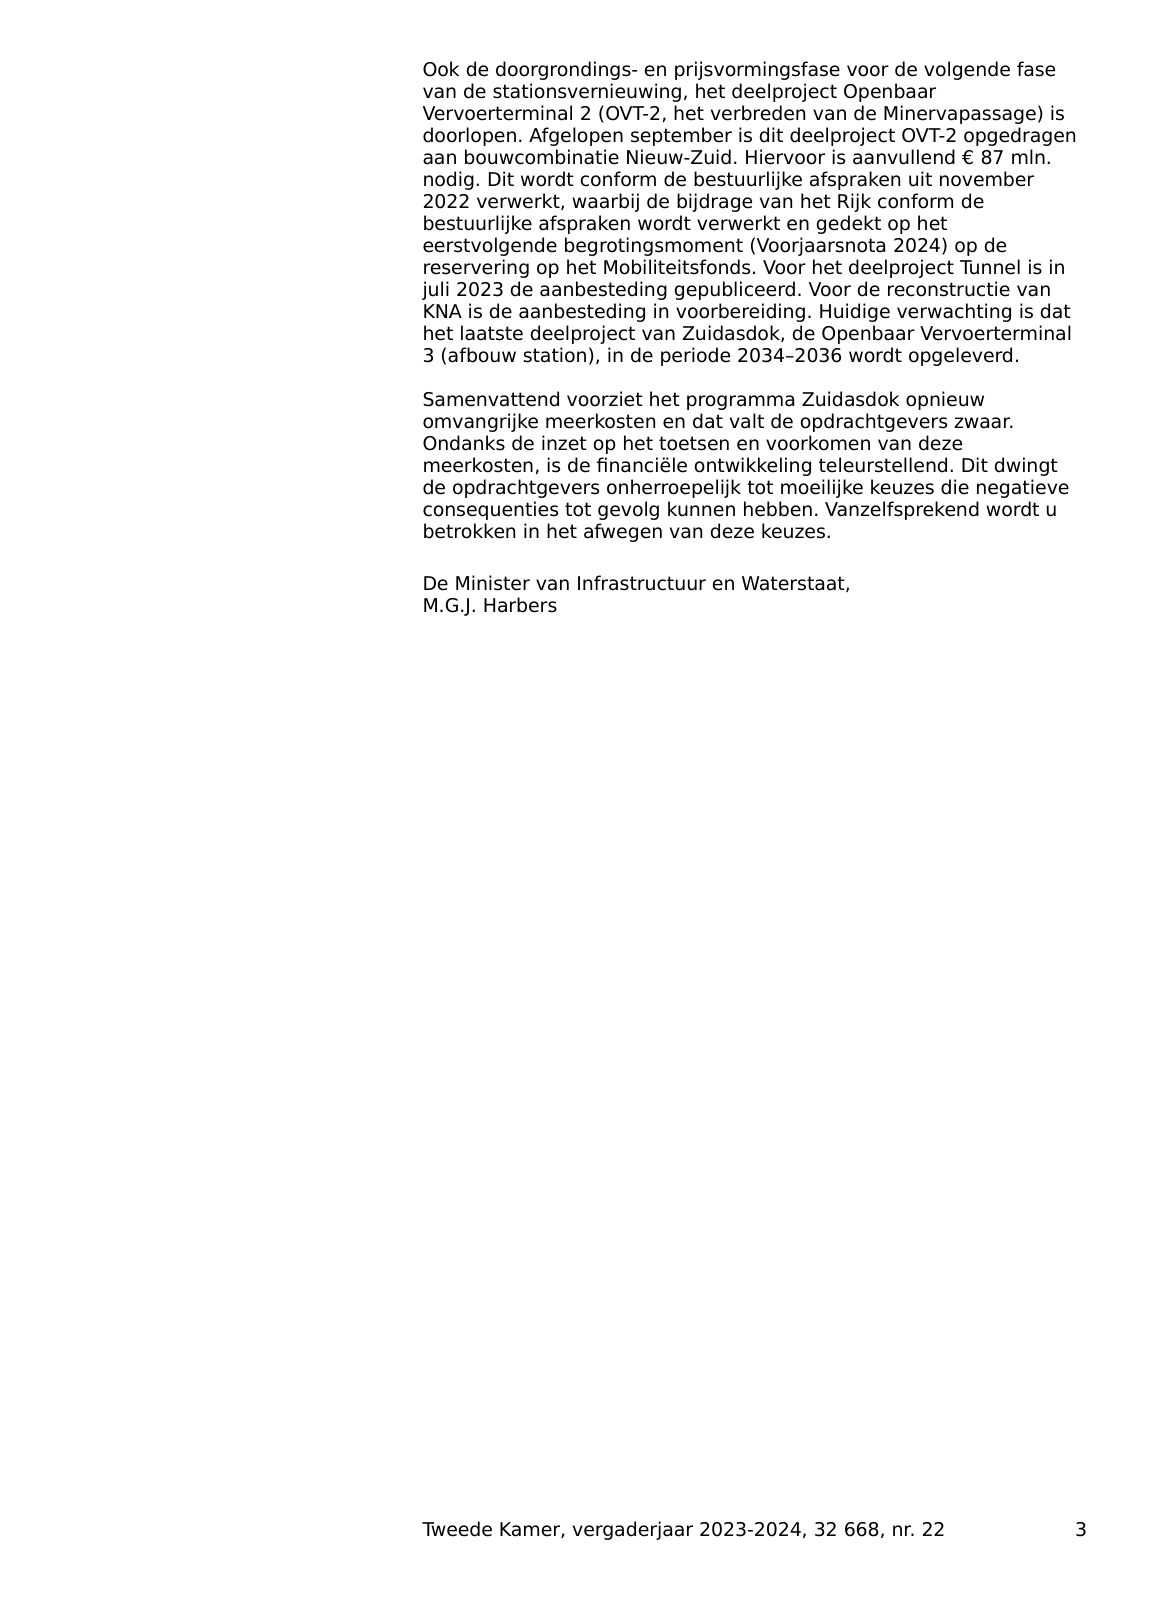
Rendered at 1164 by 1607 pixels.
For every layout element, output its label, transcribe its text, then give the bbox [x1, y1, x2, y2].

text De Minister van Infrastructuur en Waterstaat, M.G.J. Harbers [422, 573, 1087, 617]
text Samenvattend voorziet het programma Zuidasdok opnieuw omvangrijke meerkosten en dat valt de opdrachtgevers zwaar. Ondanks de inzet op het toetsen en voorkomen van deze meerkosten, is de financiële ontwikkeling teleurstellend. Dit dwingt de opdrachtgevers onherroepelijk tot moeilijke keuzes die negatieve consequenties tot gevolg kunnen hebben. Vanzelfsprekend wordt u betrokken in het afwegen van deze keuzes. [422, 389, 1087, 543]
text Ook de doorgrondings- en prijsvormingsfase voor de volgende fase van de stationsvernieuwing, het deelproject Openbaar Vervoerterminal 2 (OVT-2, het verbreden van de Minervapassage) is doorlopen. Afgelopen september is dit deelproject OVT-2 opgedragen aan bouwcombinatie Nieuw-Zuid. Hiervoor is aanvullend € 87 mln. nodig. Dit wordt conform de bestuurlijke afspraken uit november 2022 verwerkt, waarbij de bijdrage van het Rijk conform de bestuurlijke afspraken wordt verwerkt en gedekt op het eerstvolgende begrotingsmoment (Voorjaarsnota 2024) op de reservering op het Mobiliteitsfonds. Voor het deelproject Tunnel is in juli 2023 de aanbesteding gepubliceerd. Voor de reconstructie van KNA is de aanbesteding in voorbereiding. Huidige verwachting is dat het laatste deelproject van Zuidasdok, de Openbaar Vervoerterminal 3 (afbouw station), in de periode 2034–2036 wordt opgeleverd. [422, 59, 1087, 367]
